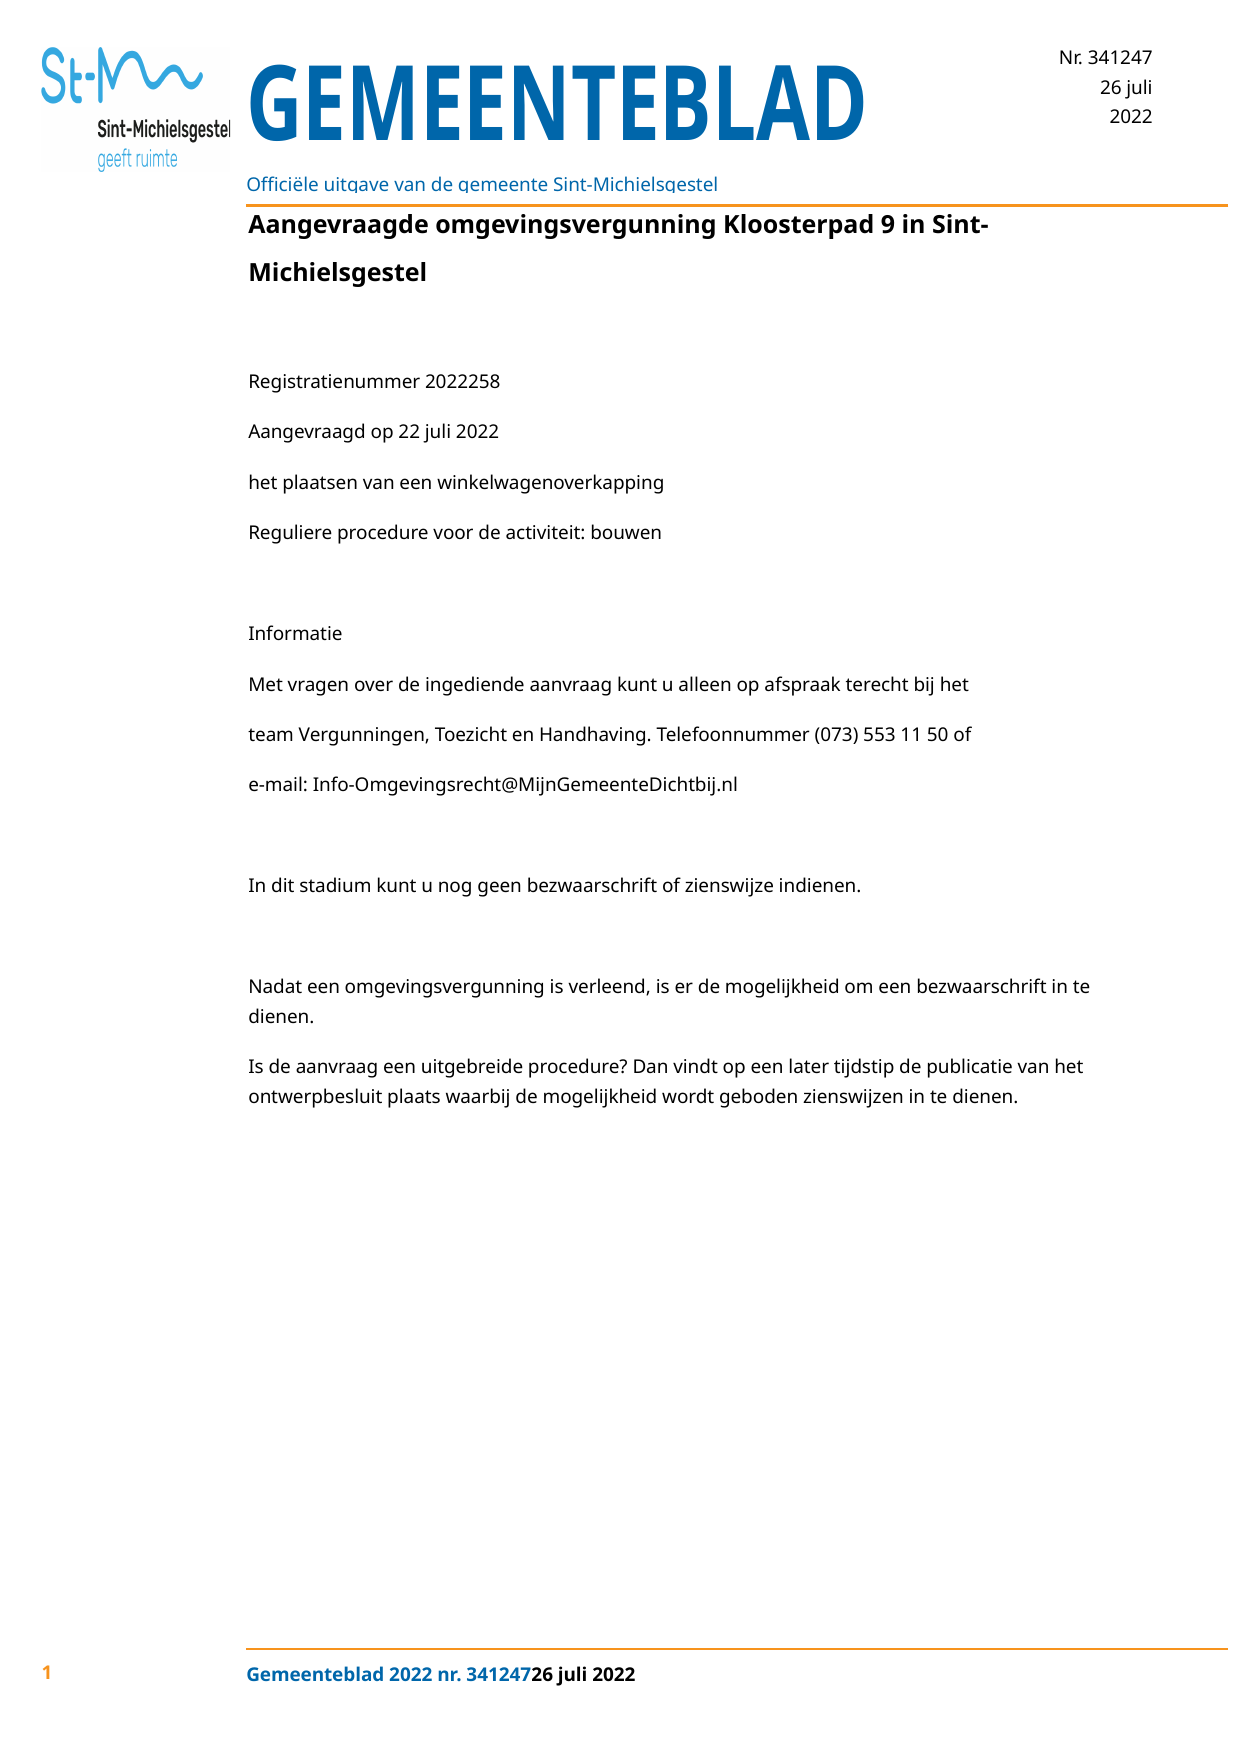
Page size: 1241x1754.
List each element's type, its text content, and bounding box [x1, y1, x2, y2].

text Is de aanvraag een uitgebreide procedure? Dan vindt op een later tijdstip de publicatie van het ontwerpbesluit plaats waarbij de mogelijkheid wordt geboden zienswijzen in te dienen. [248, 1053, 1152, 1109]
text Registratienummer 2022258 [248, 368, 1152, 394]
text In dit stadium kunt u nog geen bezwaarschrift of zienswijze indienen. [248, 872, 1152, 898]
text Informatie [248, 620, 1152, 646]
text Nadat een omgevingsvergunning is verleend, is er de mogelijkheid om een bezwaarschrift in te dienen. [248, 973, 1152, 1029]
text het plaatsen van een winkelwagenoverkapping [248, 469, 1152, 495]
text Aangevraagd op 22 juli 2022 [248, 419, 1152, 444]
picture [41, 47, 231, 172]
text e-mail: Info-Omgevingsrecht@MijnGemeenteDichtbij.nl [248, 772, 1152, 797]
text Aangevraagde omgevingsvergunning Kloosterpad 9 in Sint-Michielsgestel [248, 207, 1152, 288]
text Reguliere procedure voor de activiteit: bouwen [248, 519, 1152, 545]
text team Vergunningen, Toezicht en Handhaving. Telefoonnummer (073) 553 11 50 of [248, 721, 1152, 747]
text Met vragen over de ingediende aanvraag kunt u alleen op afspraak terecht bij het [248, 671, 1152, 697]
